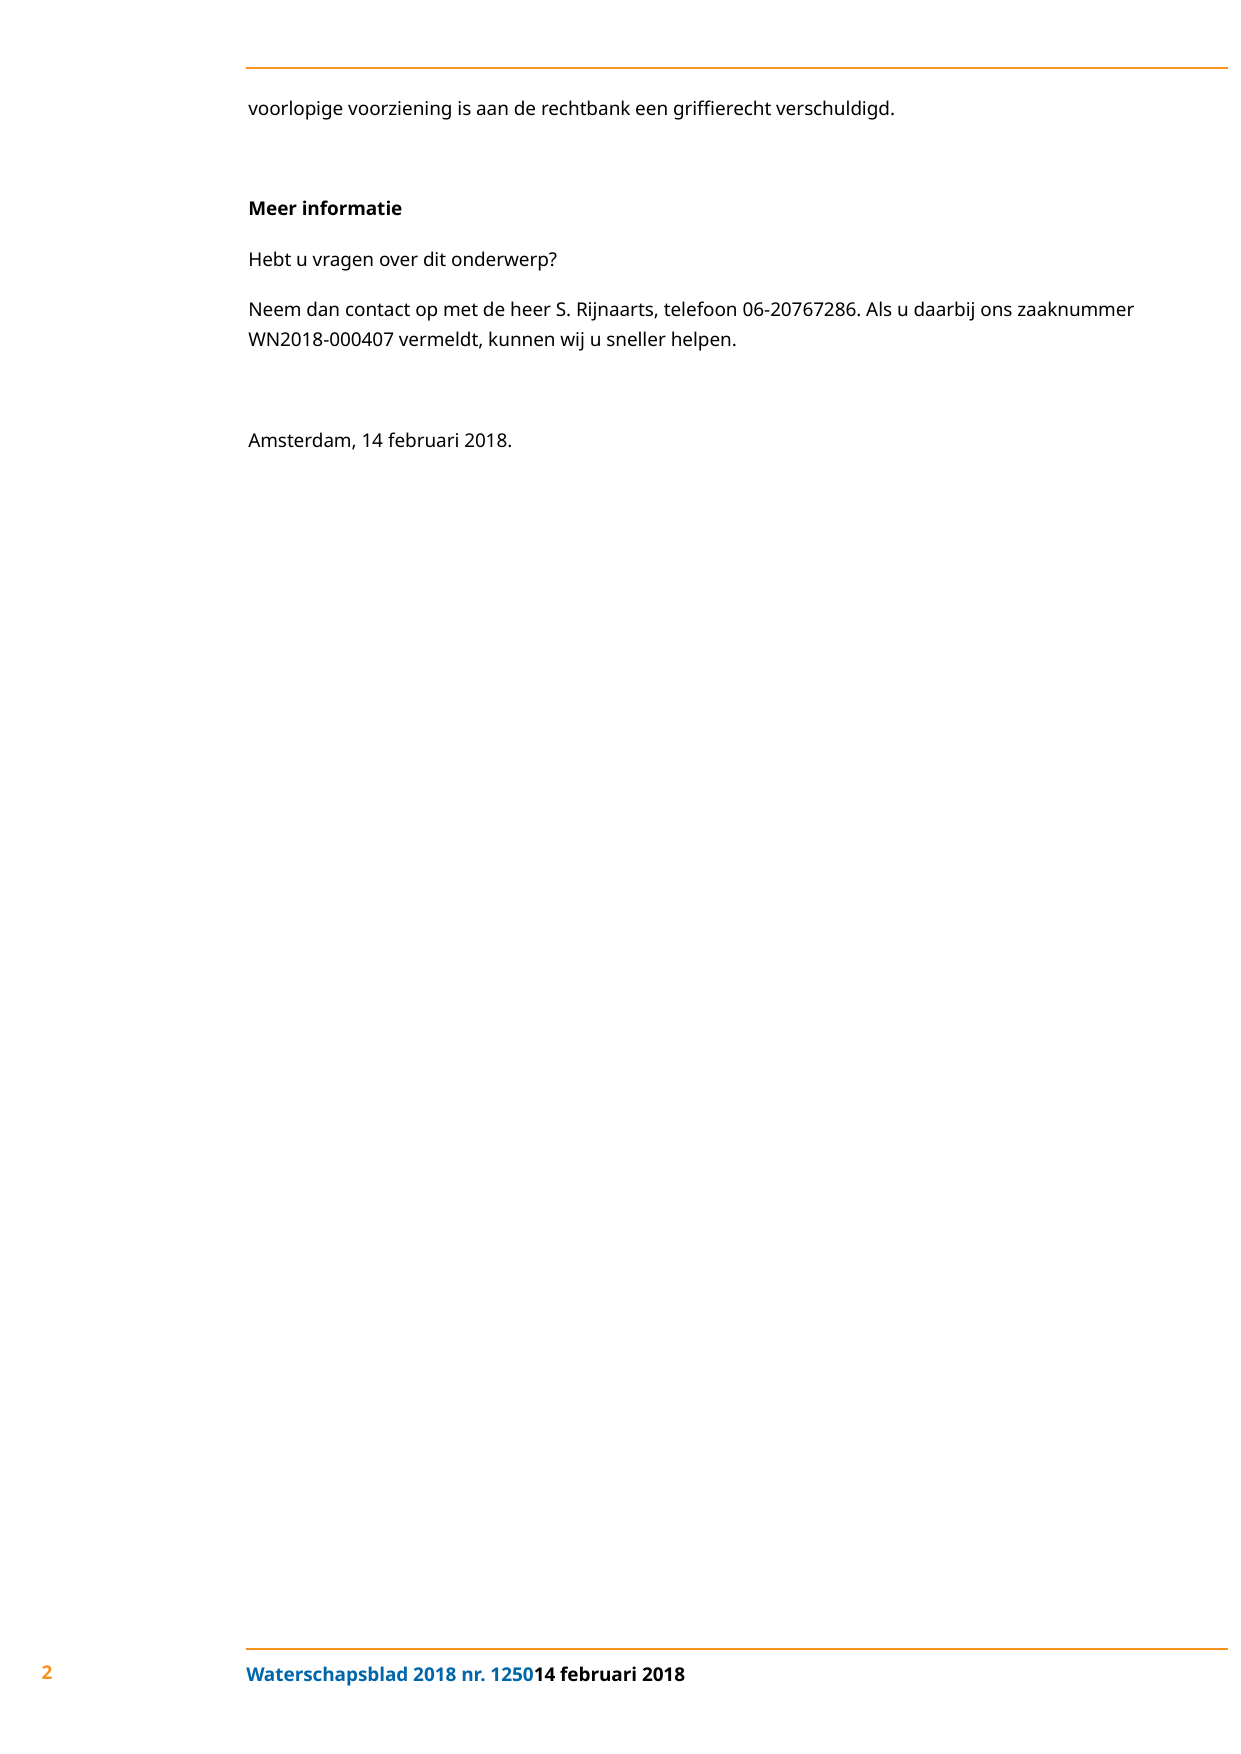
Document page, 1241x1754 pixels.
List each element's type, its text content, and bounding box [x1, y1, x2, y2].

text Neem dan contact op met de heer S. Rijnaarts, telefoon 06-20767286. Als u daarbij ons zaaknummer WN2018-000407 vermeldt, kunnen wij u sneller helpen. [248, 296, 1152, 352]
text Hebt u vragen over dit onderwerp? [248, 246, 1152, 272]
picture [41, 47, 231, 172]
text voorlopige voorziening is aan de rechtbank een griffierecht verschuldigd. [248, 95, 1152, 121]
text Meer informatie [248, 196, 1152, 221]
text Amsterdam, 14 februari 2018. [248, 427, 1152, 453]
